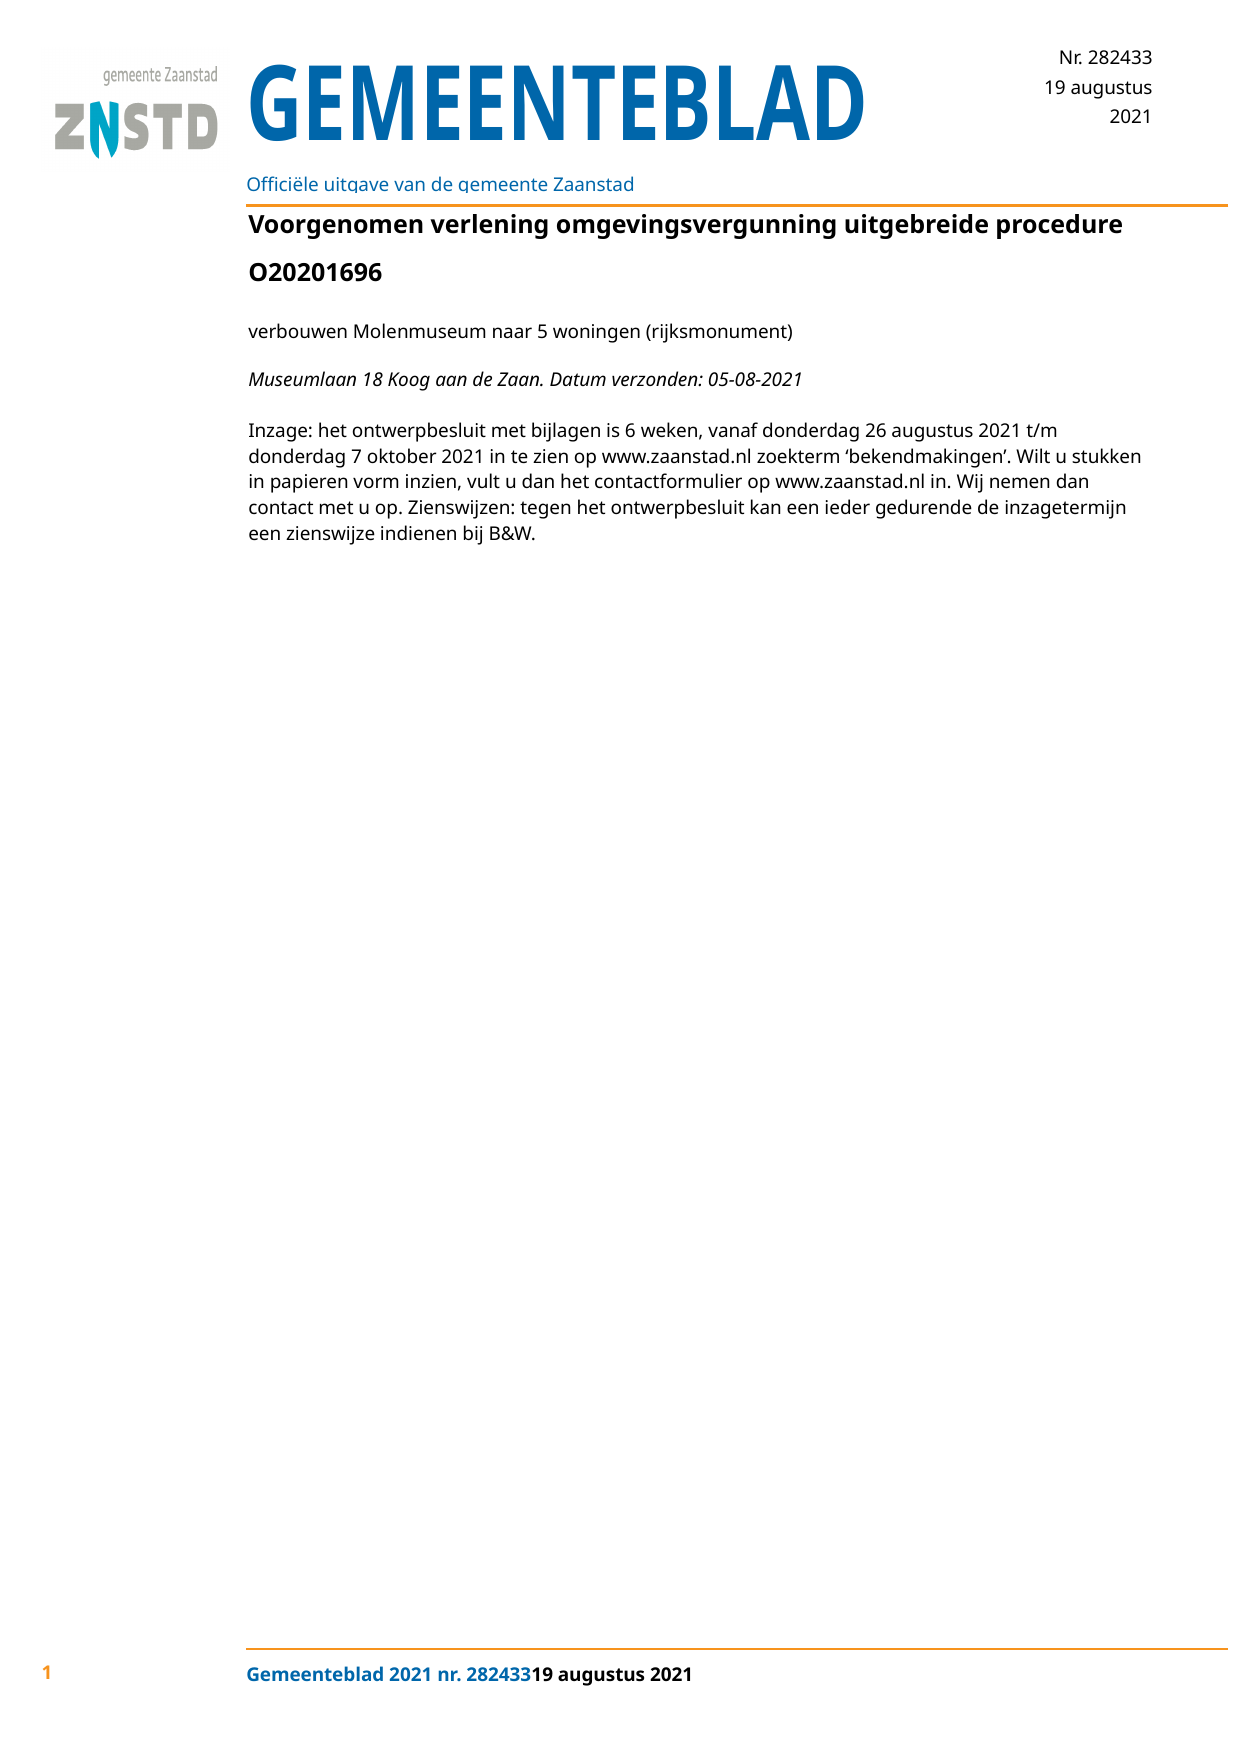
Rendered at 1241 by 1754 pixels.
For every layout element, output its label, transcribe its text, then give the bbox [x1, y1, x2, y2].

text verbouwen Molenmuseum naar 5 woningen (rijksmonument) [248, 318, 1152, 344]
text Voorgenomen verlening omgevingsvergunning uitgebreide procedure O20201696 [248, 207, 1152, 288]
text Museumlaan 18 Koog aan de Zaan. Datum verzonden: 05-08-2021 [248, 366, 1152, 391]
text Inzage: het ontwerpbesluit met bijlagen is 6 weken, vanaf donderdag 26 augustus 2021 t/m donderdag 7 oktober 2021 in te zien op www.zaanstad.nl zoekterm ‘bekendmakingen’. Wilt u stukken in papieren vorm inzien, vult u dan het contactformulier op www.zaanstad.nl in. Wij nemen dan contact met u op. Zienswijzen: tegen het ontwerpbesluit kan een ieder gedurende de inzagetermijn een zienswijze indienen bij B&W. [248, 417, 1152, 546]
picture [41, 47, 231, 172]
